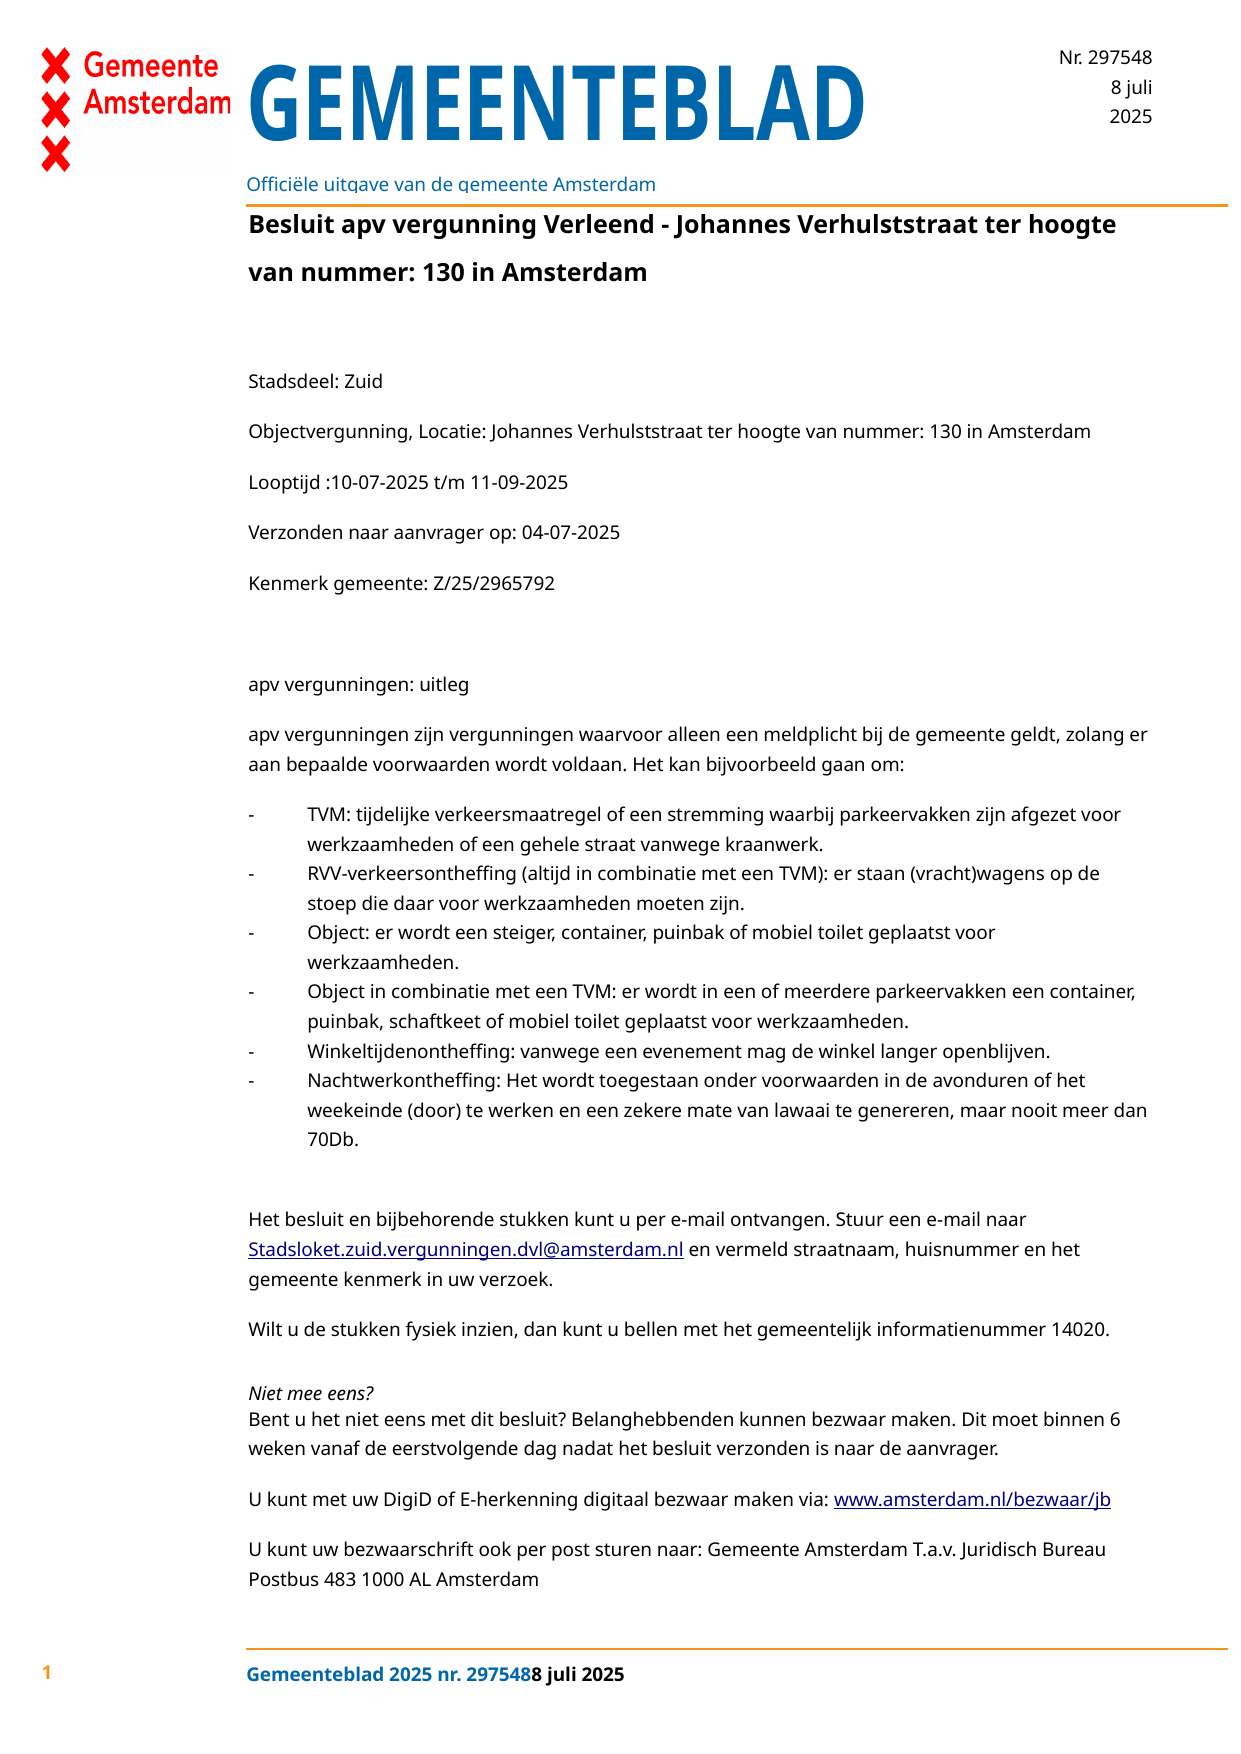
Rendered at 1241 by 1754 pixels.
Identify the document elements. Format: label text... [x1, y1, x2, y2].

text Looptijd :10-07-2025 t/m 11-09-2025 [248, 469, 1152, 495]
list TVM: tijdelijke verkeersmaatregel of een stremming waarbij parkeervakken zijn afgezet voor werkzaamheden of een gehele straat vanwege kraanwerk. [248, 801, 1152, 857]
list Winkeltijdenontheffing: vanwege een evenement mag de winkel langer openblijven. [248, 1038, 1152, 1064]
text Objectvergunning, Locatie: Johannes Verhulststraat ter hoogte van nummer: 130 in Amsterdam [248, 419, 1152, 444]
text Het besluit en bijbehorende stukken kunt u per e-mail ontvangen. Stuur een e-mail naar Stadsloket.zuid.vergunningen.dvl@amsterdam.nl en vermeld straatnaam, huisnummer en het gemeente kenmerk in uw verzoek. [248, 1207, 1152, 1292]
text U kunt met uw DigiD of E-herkenning digitaal bezwaar maken via: www.amsterdam.nl/bezwaar/jb [248, 1486, 1152, 1512]
list Object in combinatie met een TVM: er wordt in een of meerdere parkeervakken een container, puinbak, schaftkeet of mobiel toilet geplaatst voor werkzaamheden. [248, 979, 1152, 1034]
text Verzonden naar aanvrager op: 04-07-2025 [248, 519, 1152, 545]
list Object: er wordt een steiger, container, puinbak of mobiel toilet geplaatst voor werkzaamheden. [248, 919, 1152, 975]
list RVV-verkeersontheffing (altijd in combinatie met een TVM): er staan (vracht)wagens op de stoep die daar voor werkzaamheden moeten zijn. [248, 860, 1152, 916]
text Kenmerk gemeente: Z/25/2965792 [248, 570, 1152, 596]
list Nachtwerkontheffing: Het wordt toegestaan onder voorwaarden in de avonduren of het weekeinde (door) te werken en een zekere mate van lawaai te genereren, maar nooit meer dan 70Db. [248, 1067, 1152, 1152]
text apv vergunningen: uitleg [248, 671, 1152, 697]
text Niet mee eens? [248, 1380, 1152, 1406]
text Stadsdeel: Zuid [248, 368, 1152, 394]
picture [41, 47, 231, 172]
text Wilt u de stukken fysiek inzien, dan kunt u bellen met het gemeentelijk informatienummer 14020. [248, 1316, 1152, 1342]
text apv vergunningen zijn vergunningen waarvoor alleen een meldplicht bij de gemeente geldt, zolang er aan bepaalde voorwaarden wordt voldaan. Het kan bijvoorbeeld gaan om: [248, 721, 1152, 777]
text Bent u het niet eens met dit besluit? Belanghebbenden kunnen bezwaar maken. Dit moet binnen 6 weken vanaf de eerstvolgende dag nadat het besluit verzonden is naar de aanvrager. [248, 1406, 1152, 1461]
text U kunt uw bezwaarschrift ook per post sturen naar: Gemeente Amsterdam T.a.v. Juridisch Bureau Postbus 483 1000 AL Amsterdam [248, 1536, 1152, 1592]
text Besluit apv vergunning Verleend - Johannes Verhulststraat ter hoogte van nummer: 130 in Amsterdam [248, 207, 1152, 288]
